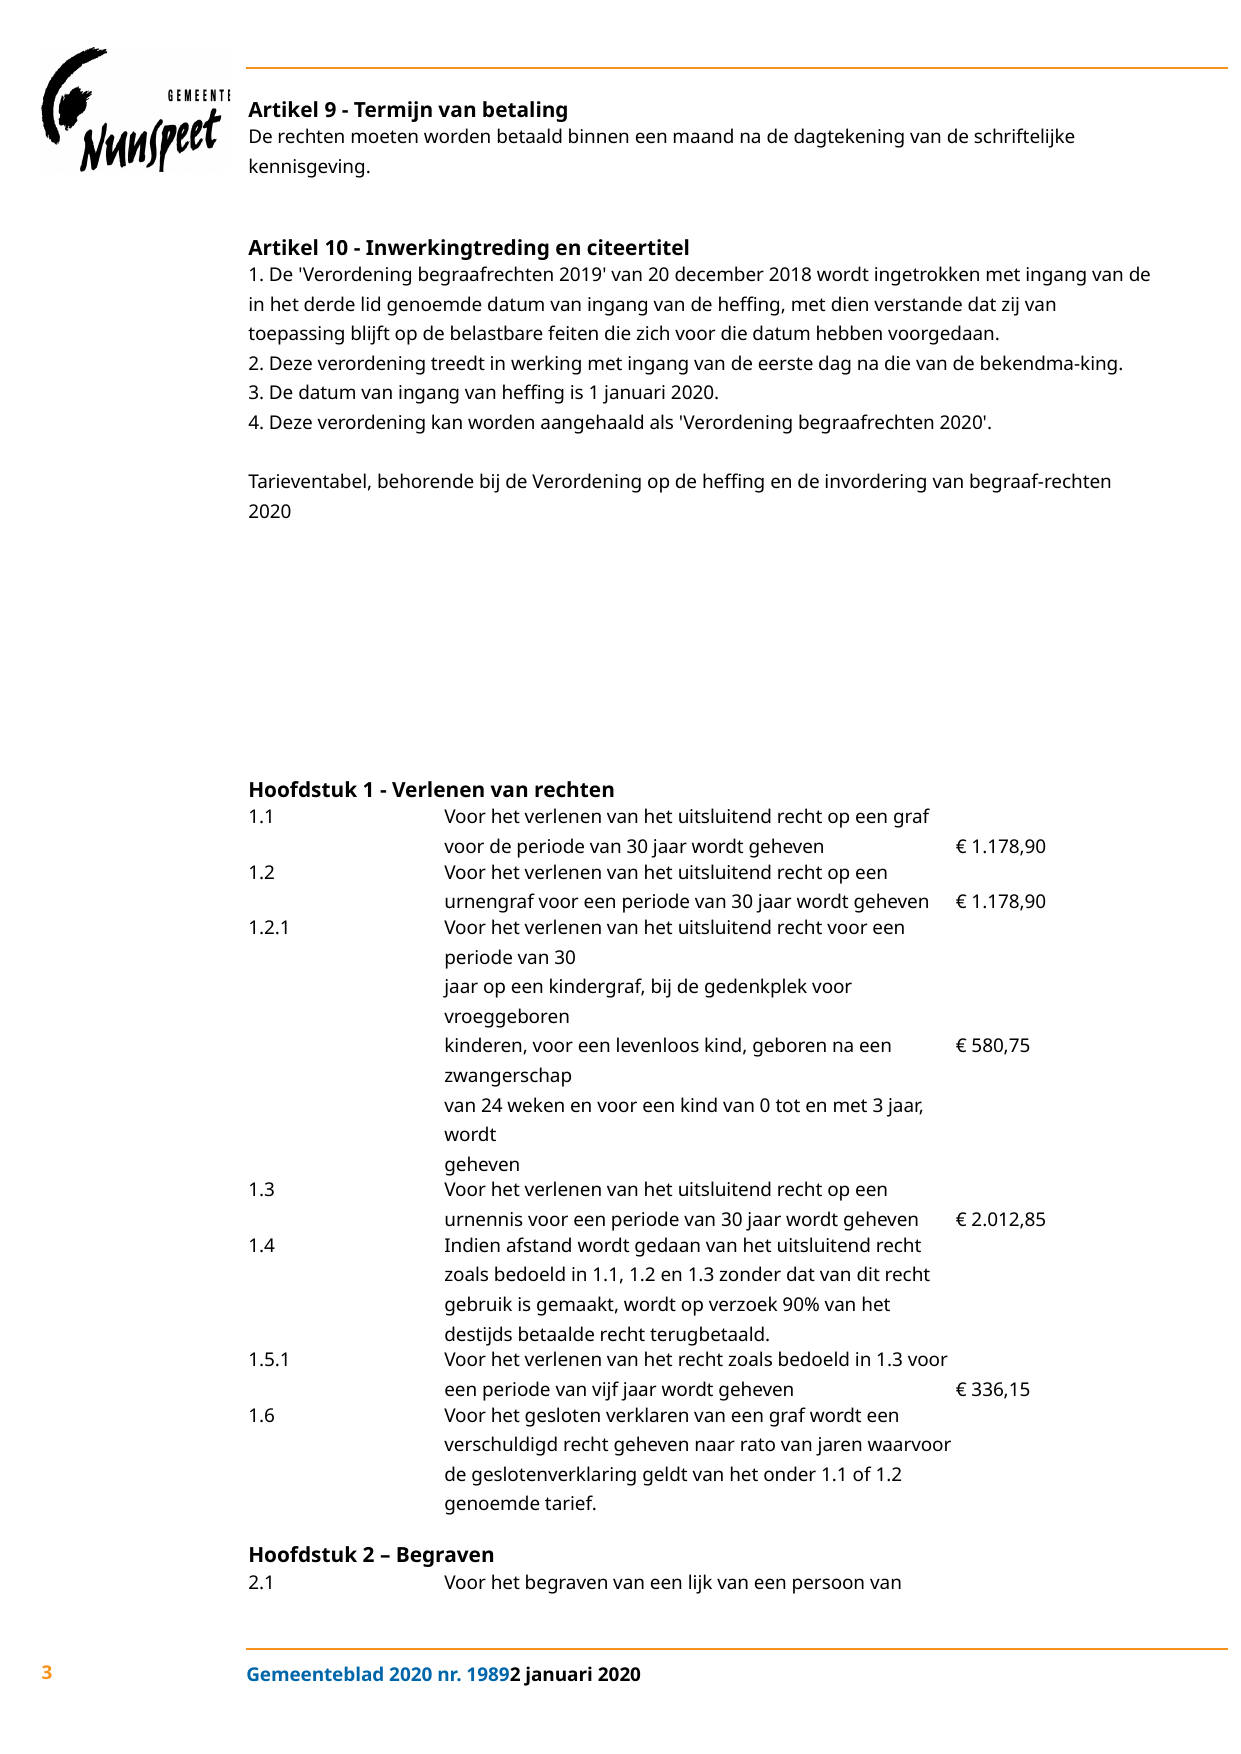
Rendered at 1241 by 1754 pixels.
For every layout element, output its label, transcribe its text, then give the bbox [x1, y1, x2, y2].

table_cell Voor het verlenen van het uitsluitend recht op een urnengraf voor een periode van 30 jaar wordt geheven [444, 859, 956, 914]
table_cell Voor het verlenen van het recht zoals bedoeld in 1.3 voor een periode van vijf jaar wordt geheven [444, 1346, 956, 1402]
table_cell 1.6 [248, 1402, 444, 1516]
table_cell Voor het verlenen van het uitsluitend recht voor een periode van 30 jaar op een kindergraf, bij de gedenkplek voor vroeggeboren kinderen, voor een levenloos kind, geboren na een zwangerschap van 24 weken en voor een kind van 0 tot en met 3 jaar, wordt geheven [444, 914, 956, 1177]
table_header € 1.178,90 [956, 804, 1152, 859]
table_cell Voor het gesloten verklaren van een graf wordt een verschuldigd recht geheven naar rato van jaren waarvoor de geslotenverklaring geldt van het onder 1.1 of 1.2 genoemde tarief. [444, 1402, 956, 1516]
table_cell € 336,15 [956, 1346, 1152, 1402]
table_header Voor het verlenen van het uitsluitend recht op een graf voor de periode van 30 jaar wordt geheven [444, 804, 956, 859]
text Tarieventabel, behorende bij de Verordening op de heffing en de invordering van begraaf-rechten 2020 [248, 468, 1152, 524]
table_cell 1.2 [248, 859, 444, 914]
table_header 2.1 [248, 1569, 444, 1594]
text Hoofdstuk 2 – Begraven [248, 1540, 1152, 1569]
text Artikel 10 - Inwerkingtreding en citeertitel [248, 233, 1152, 261]
text Artikel 9 - Termijn van betaling [248, 95, 1152, 123]
table_header 1.1 [248, 804, 444, 859]
table_cell [956, 1402, 1152, 1516]
text De rechten moeten worden betaald binnen een maand na de dagtekening van de schriftelijke kennisgeving. [248, 123, 1152, 178]
table_header Voor het begraven van een lijk van een persoon van [444, 1569, 956, 1594]
table_cell € 580,75 [956, 914, 1152, 1177]
text 4. Deze verordening kan worden aangehaald als 'Verordening begraafrechten 2020'. [248, 409, 1152, 435]
text 3. De datum van ingang van heffing is 1 januari 2020. [248, 379, 1152, 405]
table_cell 1.2.1 [248, 914, 444, 1177]
table_cell 1.5.1 [248, 1346, 444, 1402]
table_header [956, 1569, 1152, 1594]
text 1. De 'Verordening begraafrechten 2019' van 20 december 2018 wordt ingetrokken met ingang van de in het derde lid genoemde datum van ingang van de heffing, met dien verstande dat zij van toepassing blijft op de belastbare feiten die zich voor die datum hebben voorgedaan. [248, 261, 1152, 346]
text Hoofdstuk 1 - Verlenen van rechten [248, 775, 1152, 803]
table_cell € 2.012,85 [956, 1177, 1152, 1232]
table_cell 1.4 [248, 1232, 444, 1346]
table_cell 1.3 [248, 1177, 444, 1232]
table_cell Voor het verlenen van het uitsluitend recht op een urnennis voor een periode van 30 jaar wordt geheven [444, 1177, 956, 1232]
table_cell Indien afstand wordt gedaan van het uitsluitend recht zoals bedoeld in 1.1, 1.2 en 1.3 zonder dat van dit recht gebruik is gemaakt, wordt op verzoek 90% van het destijds betaalde recht terugbetaald. [444, 1232, 956, 1346]
table_cell [956, 1232, 1152, 1346]
table_cell € 1.178,90 [956, 859, 1152, 914]
text 2. Deze verordening treedt in werking met ingang van de eerste dag na die van de bekendma-king. [248, 350, 1152, 376]
picture [41, 47, 231, 172]
